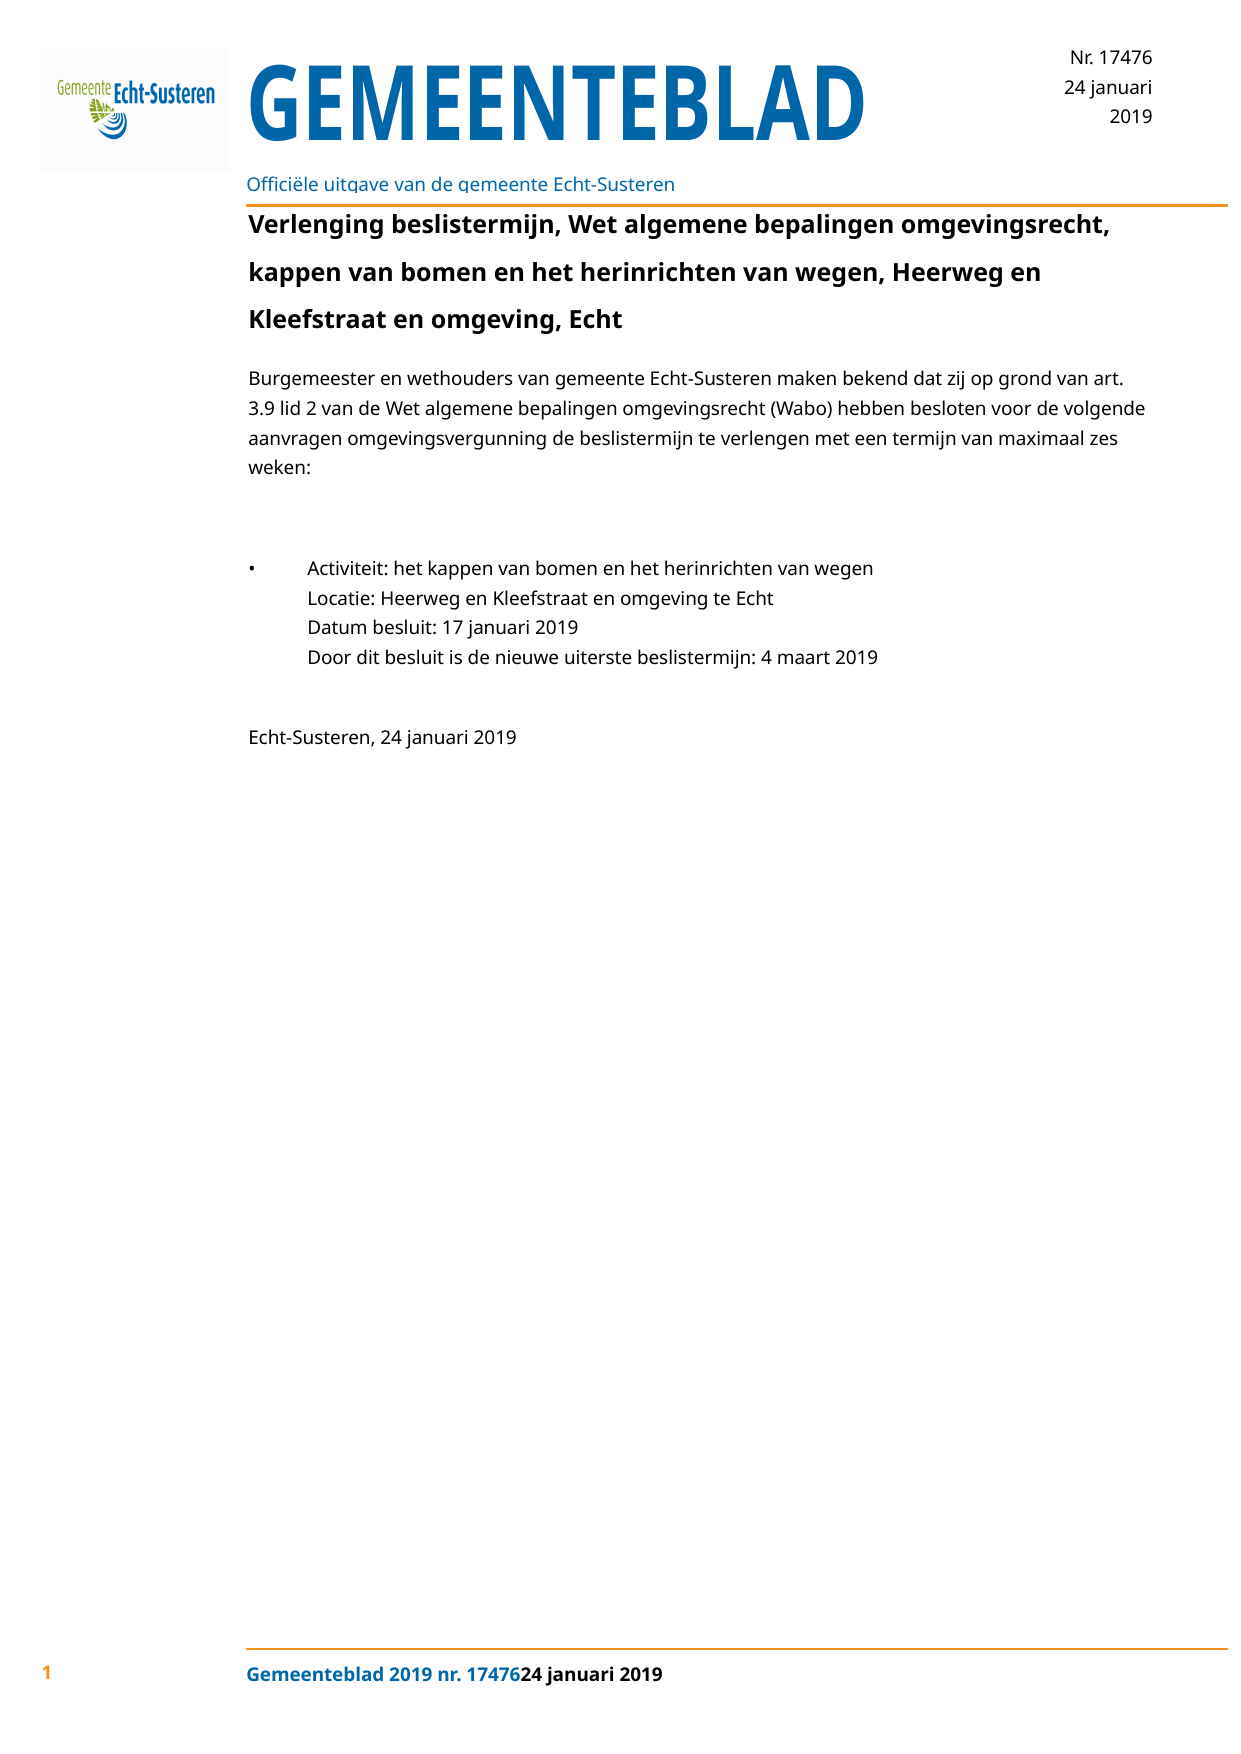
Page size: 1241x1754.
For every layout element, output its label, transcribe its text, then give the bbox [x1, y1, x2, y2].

list Activiteit: het kappen van bomen en het herinrichten van wegen [248, 555, 1152, 581]
list Door dit besluit is de nieuwe uiterste beslistermijn: 4 maart 2019 [248, 644, 1152, 669]
text Verlenging beslistermijn, Wet algemene bepalingen omgevingsrecht, kappen van bomen en het herinrichten van wegen, Heerweg en Kleefstraat en omgeving, Echt [248, 207, 1152, 336]
text Echt-Susteren, 24 januari 2019 [248, 724, 1152, 749]
list Locatie: Heerweg en Kleefstraat en omgeving te Echt [248, 585, 1152, 610]
list Datum besluit: 17 januari 2019 [248, 614, 1152, 640]
text Burgemeester en wethouders van gemeente Echt-Susteren maken bekend dat zij op grond van art. 3.9 lid 2 van de Wet algemene bepalingen omgevingsrecht (Wabo) hebben besloten voor de volgende aanvragen omgevingsvergunning de beslistermijn te verlengen met een termijn van maximaal zes weken: [248, 366, 1152, 480]
picture [41, 47, 231, 172]
